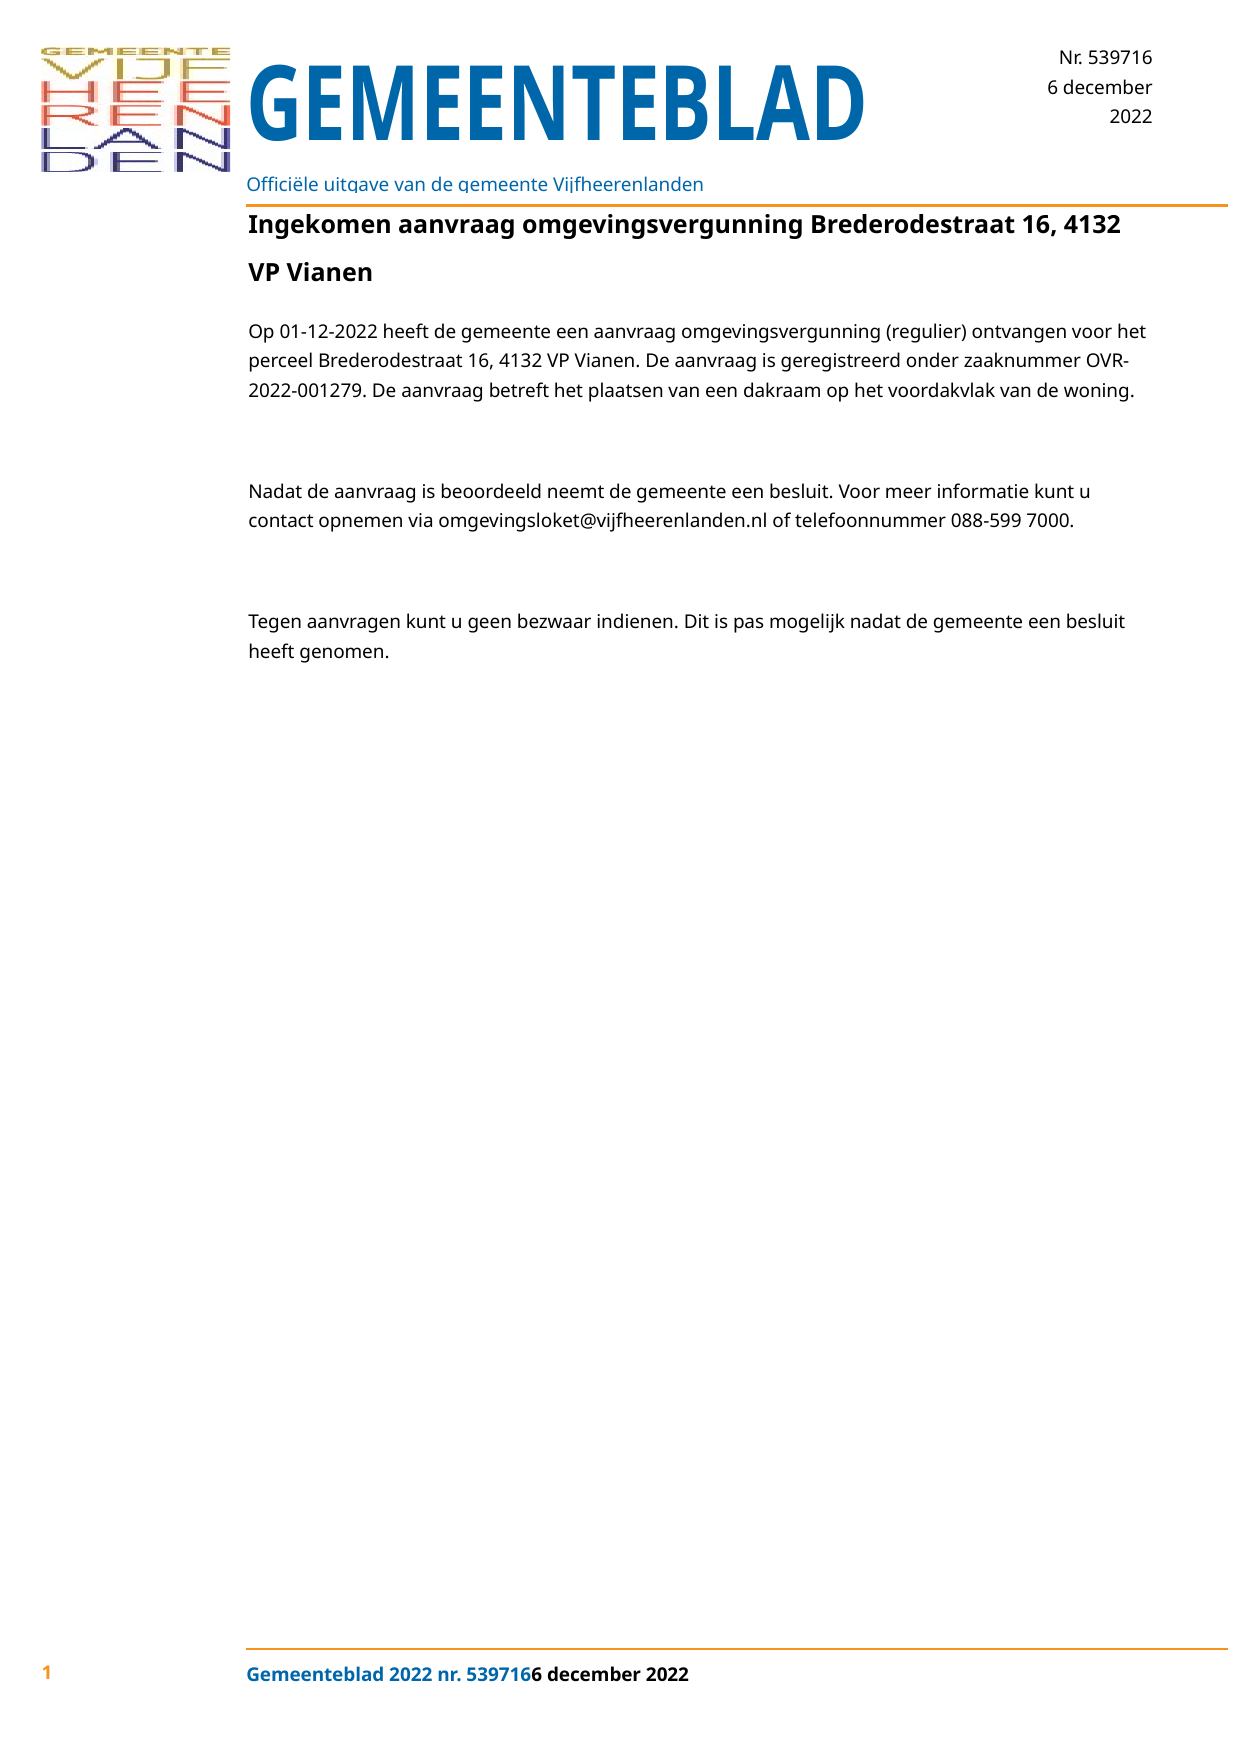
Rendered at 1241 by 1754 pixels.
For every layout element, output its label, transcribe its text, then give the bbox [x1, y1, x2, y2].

picture [41, 47, 231, 172]
text Tegen aanvragen kunt u geen bezwaar indienen. Dit is pas mogelijk nadat de gemeente een besluit heeft genomen. [248, 608, 1152, 664]
text Op 01-12-2022 heeft de gemeente een aanvraag omgevingsvergunning (regulier) ontvangen voor het perceel Brederodestraat 16, 4132 VP Vianen. De aanvraag is geregistreerd onder zaaknummer OVR-2022-001279. De aanvraag betreft het plaatsen van een dakraam op het voordakvlak van de woning. [248, 318, 1152, 403]
text Ingekomen aanvraag omgevingsvergunning Brederodestraat 16, 4132 VP Vianen [248, 207, 1152, 288]
text Nadat de aanvraag is beoordeeld neemt de gemeente een besluit. Voor meer informatie kunt u contact opnemen via omgevingsloket@vijfheerenlanden.nl of telefoonnummer 088-599 7000. [248, 478, 1152, 533]
